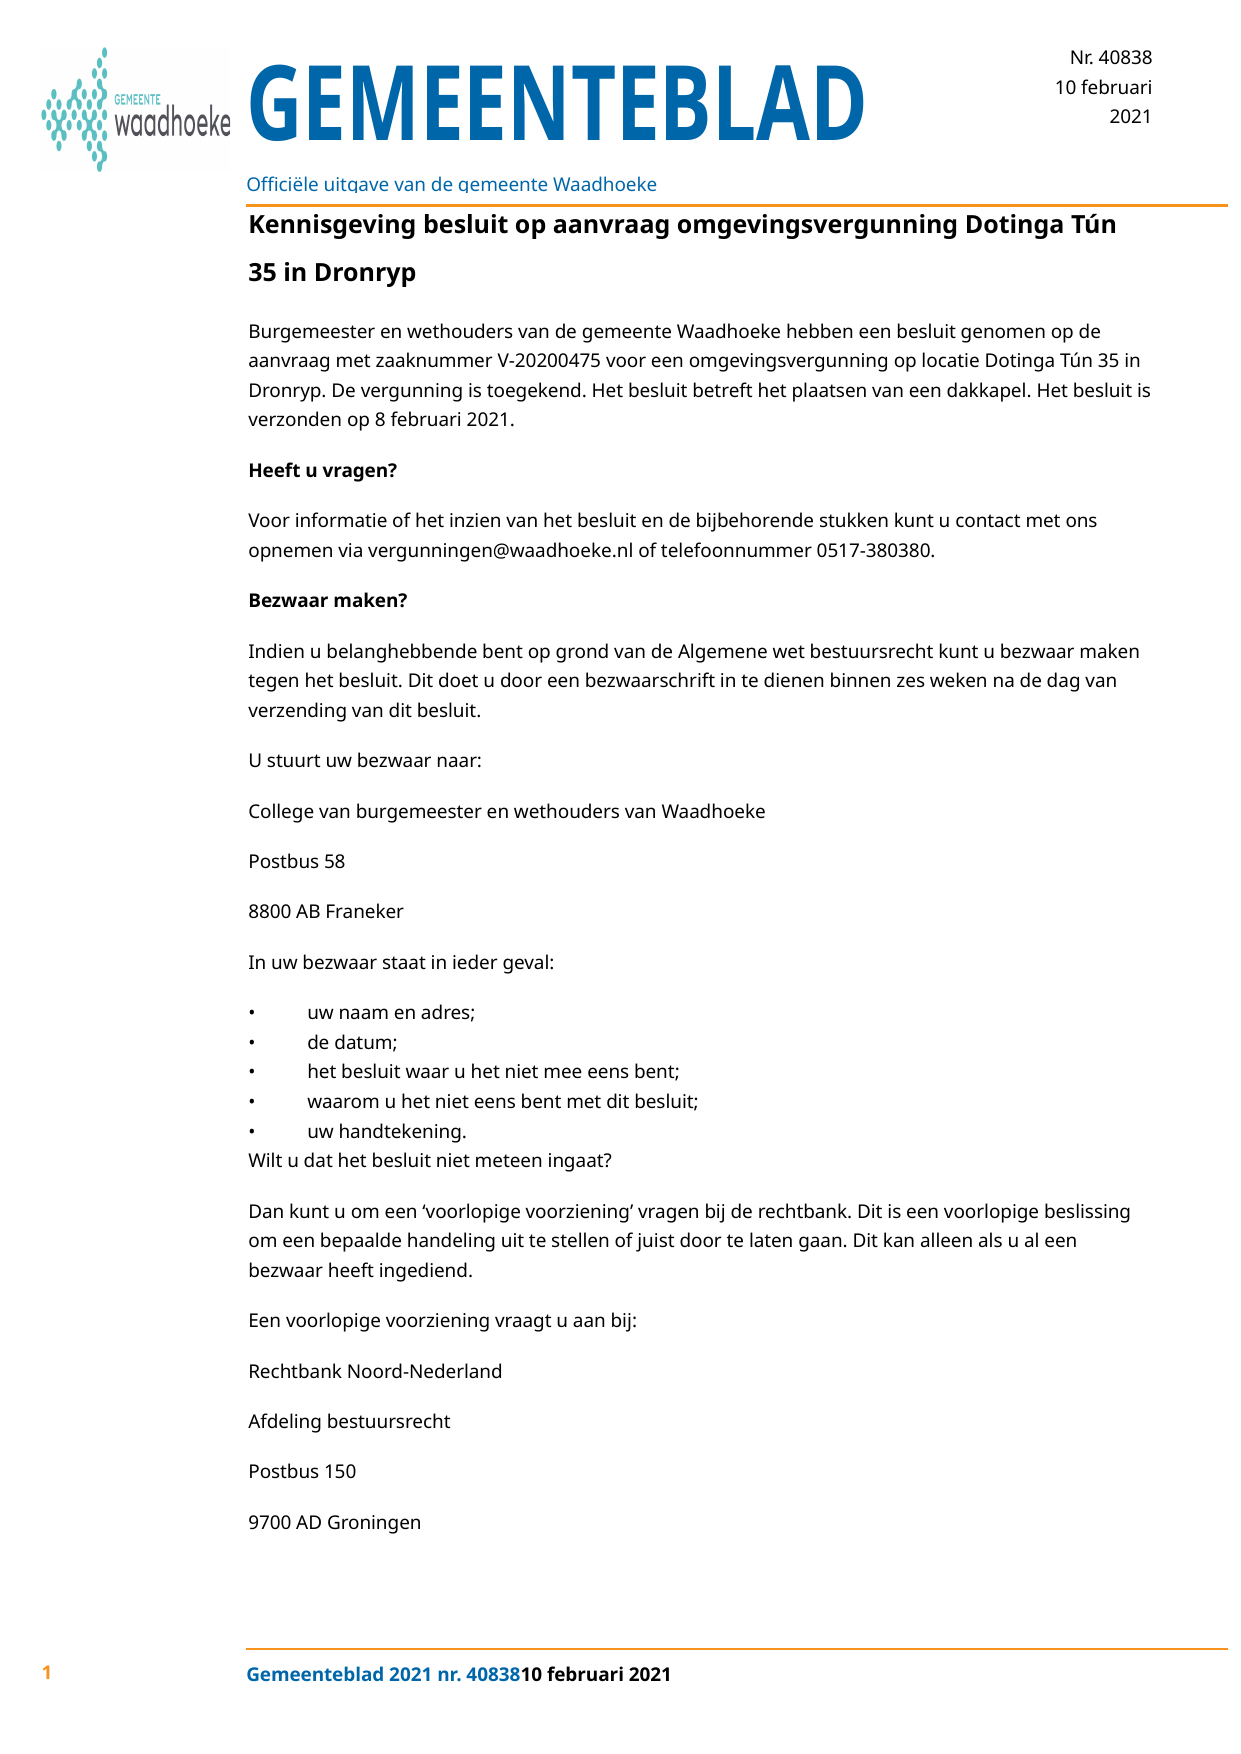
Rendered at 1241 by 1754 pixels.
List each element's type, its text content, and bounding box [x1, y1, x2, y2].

list uw naam en adres; [248, 999, 1152, 1025]
text College van burgemeester en wethouders van Waadhoeke [248, 798, 1152, 824]
list uw handtekening. [248, 1118, 1152, 1144]
text Burgemeester en wethouders van de gemeente Waadhoeke hebben een besluit genomen op de aanvraag met zaaknummer V-20200475 voor een omgevingsvergunning op locatie Dotinga Tún 35 in Dronryp. De vergunning is toegekend. Het besluit betreft het plaatsen van een dakkapel. Het besluit is verzonden op 8 februari 2021. [248, 318, 1152, 432]
text Een voorlopige voorziening vraagt u aan bij: [248, 1307, 1152, 1333]
list de datum; [248, 1029, 1152, 1055]
list het besluit waar u het niet mee eens bent; [248, 1059, 1152, 1084]
text Indien u belanghebbende bent op grond van de Algemene wet bestuursrecht kunt u bezwaar maken tegen het besluit. Dit doet u door een bezwaarschrift in te dienen binnen zes weken na de dag van verzending van dit besluit. [248, 638, 1152, 723]
picture [41, 47, 231, 172]
text Afdeling bestuursrecht [248, 1408, 1152, 1434]
text In uw bezwaar staat in ieder geval: [248, 949, 1152, 975]
text Heeft u vragen? [248, 457, 1152, 483]
text Wilt u dat het besluit niet meteen ingaat? [248, 1147, 1152, 1173]
text Postbus 58 [248, 848, 1152, 874]
text Rechtbank Noord-Nederland [248, 1358, 1152, 1384]
text U stuurt uw bezwaar naar: [248, 747, 1152, 773]
text Kennisgeving besluit op aanvraag omgevingsvergunning Dotinga Tún 35 in Dronryp [248, 207, 1152, 288]
text Voor informatie of het inzien van het besluit en de bijbehorende stukken kunt u contact met ons opnemen via vergunningen@waadhoeke.nl of telefoonnummer 0517-380380. [248, 507, 1152, 563]
text Dan kunt u om een ‘voorlopige voorziening’ vragen bij de rechtbank. Dit is een voorlopige beslissing om een bepaalde handeling uit te stellen of juist door te laten gaan. Dit kan alleen als u al een bezwaar heeft ingediend. [248, 1198, 1152, 1283]
text 8800 AB Franeker [248, 899, 1152, 924]
list waarom u het niet eens bent met dit besluit; [248, 1088, 1152, 1114]
text 9700 AD Groningen [248, 1509, 1152, 1535]
text Bezwaar maken? [248, 587, 1152, 613]
text Postbus 150 [248, 1459, 1152, 1484]
